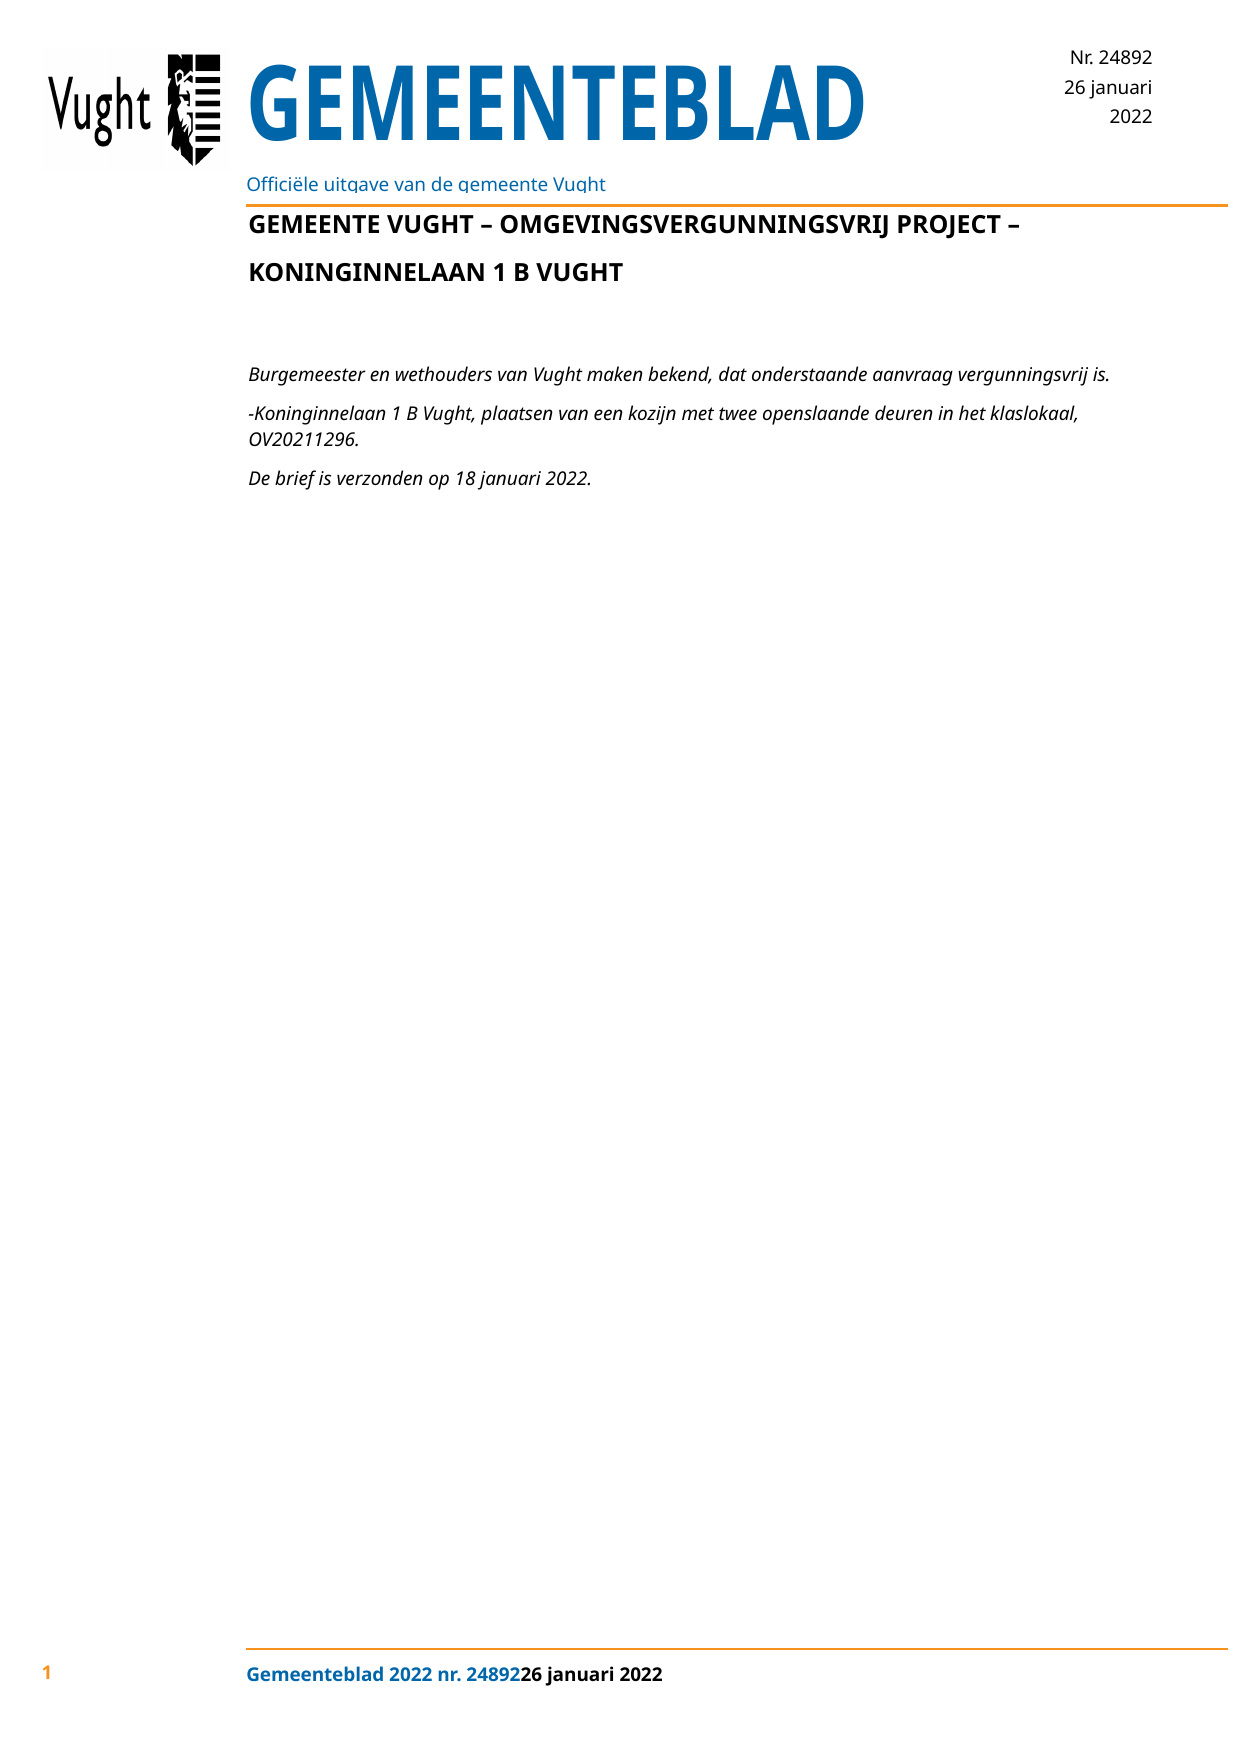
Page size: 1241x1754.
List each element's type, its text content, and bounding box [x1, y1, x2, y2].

text De brief is verzonden op 18 januari 2022. [248, 465, 1152, 491]
text -Koninginnelaan 1 B Vught, plaatsen van een kozijn met twee openslaande deuren in het klaslokaal, OV20211296. [248, 400, 1152, 452]
text GEMEENTE VUGHT – OMGEVINGSVERGUNNINGSVRIJ PROJECT –KONINGINNELAAN 1 B VUGHT [248, 207, 1152, 288]
picture [41, 47, 231, 172]
text Burgemeester en wethouders van Vught maken bekend, dat onderstaande aanvraag vergunningsvrij is. [248, 361, 1152, 387]
